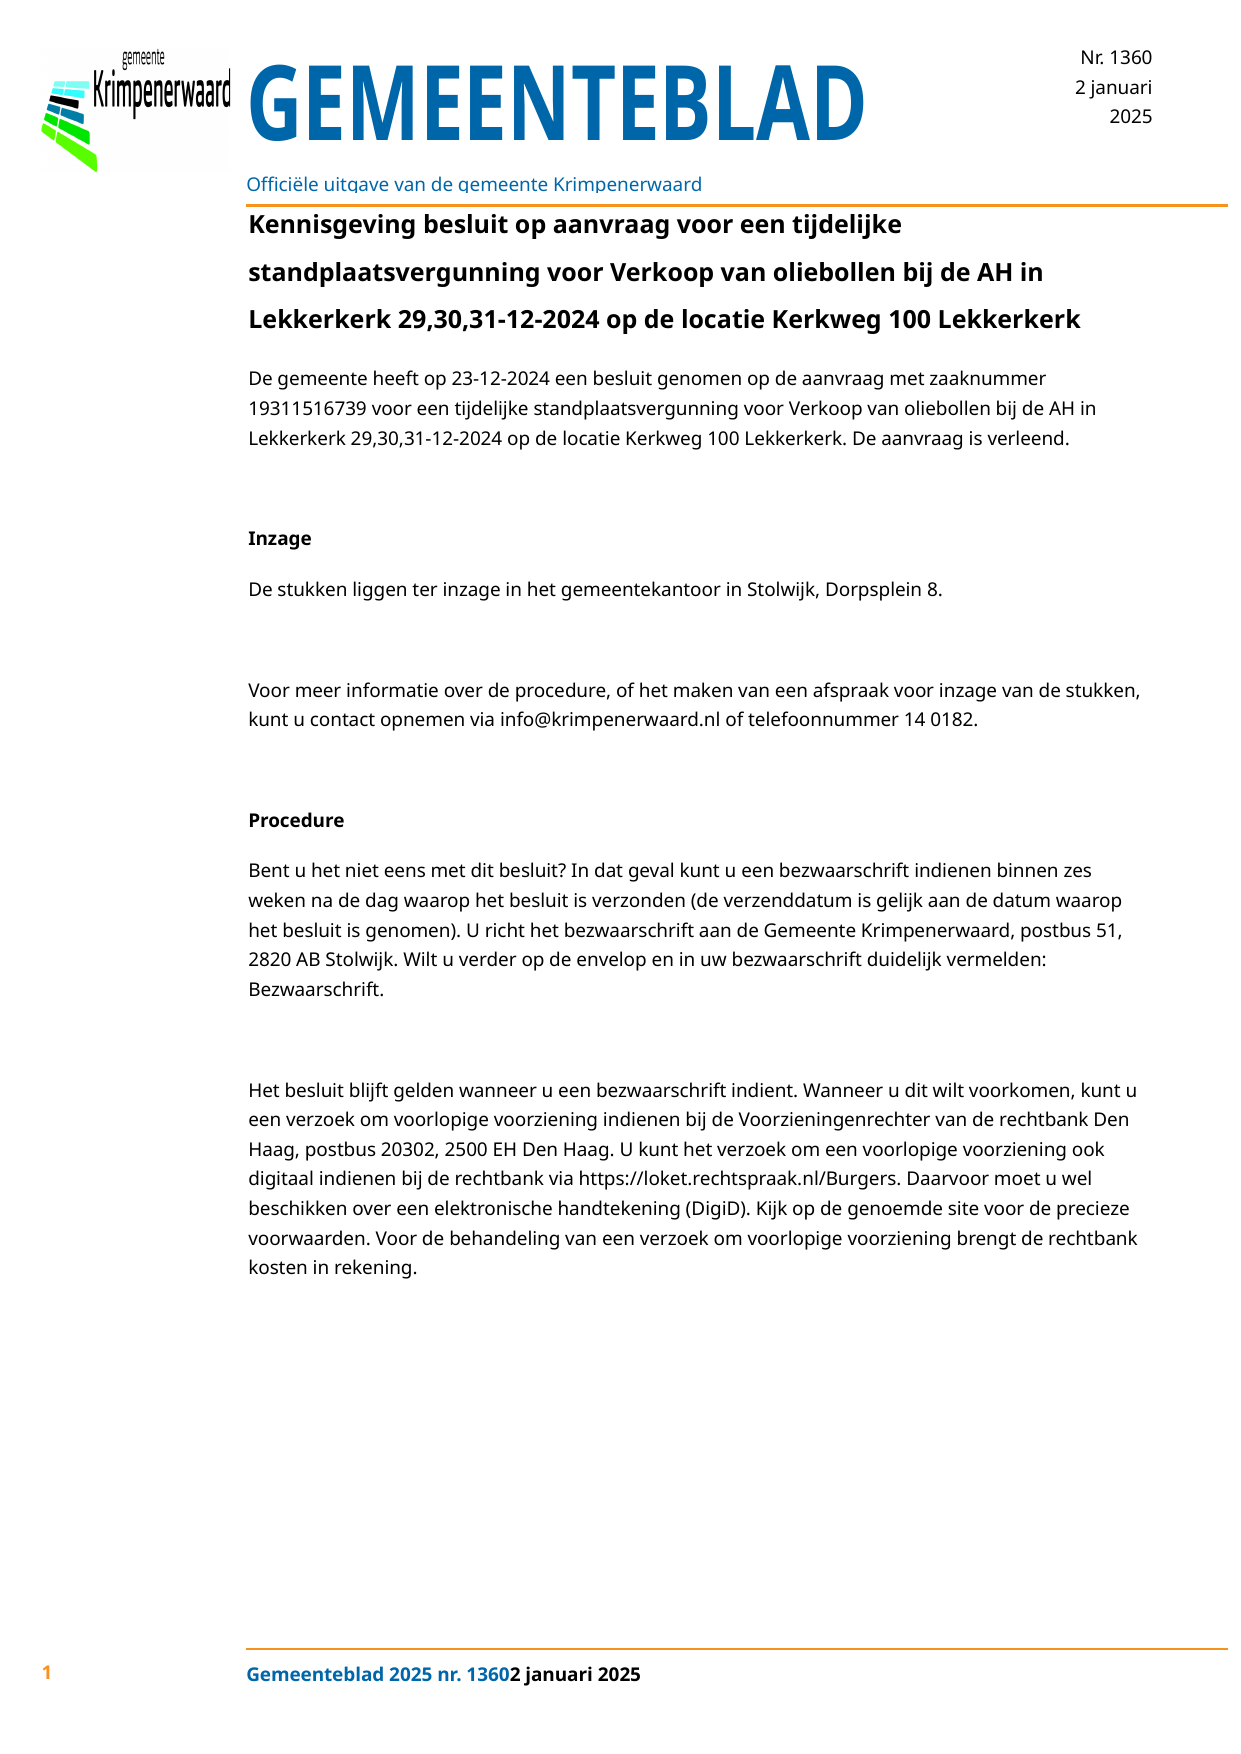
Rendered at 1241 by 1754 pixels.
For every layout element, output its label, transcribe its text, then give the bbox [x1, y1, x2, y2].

text Kennisgeving besluit op aanvraag voor een tijdelijke standplaatsvergunning voor Verkoop van oliebollen bij de AH in Lekkerkerk 29,30,31-12-2024 op de locatie Kerkweg 100 Lekkerkerk [248, 207, 1152, 336]
text De gemeente heeft op 23-12-2024 een besluit genomen op de aanvraag met zaaknummer 19311516739 voor een tijdelijke standplaatsvergunning voor Verkoop van oliebollen bij de AH in Lekkerkerk 29,30,31-12-2024 op de locatie Kerkweg 100 Lekkerkerk. De aanvraag is verleend. [248, 366, 1152, 450]
text Bent u het niet eens met dit besluit? In dat geval kunt u een bezwaarschrift indienen binnen zes weken na de dag waarop het besluit is verzonden (de verzenddatum is gelijk aan de datum waarop het besluit is genomen). U richt het bezwaarschrift aan de Gemeente Krimpenerwaard, postbus 51, 2820 AB Stolwijk. Wilt u verder op de envelop en in uw bezwaarschrift duidelijk vermelden: Bezwaarschrift. [248, 858, 1152, 1002]
text Voor meer informatie over de procedure, of het maken van een afspraak voor inzage van de stukken, kunt u contact opnemen via info@krimpenerwaard.nl of telefoonnummer 14 0182. [248, 677, 1152, 732]
text Inzage [248, 526, 1152, 551]
text Procedure [248, 807, 1152, 833]
text De stukken liggen ter inzage in het gemeentekantoor in Stolwijk, Dorpsplein 8. [248, 576, 1152, 602]
text Het besluit blijft gelden wanneer u een bezwaarschrift indient. Wanneer u dit wilt voorkomen, kunt u een verzoek om voorlopige voorziening indienen bij de Voorzieningenrechter van de rechtbank Den Haag, postbus 20302, 2500 EH Den Haag. U kunt het verzoek om een voorlopige voorziening ook digitaal indienen bij de rechtbank via https://loket.rechtspraak.nl/Burgers. Daarvoor moet u wel beschikken over een elektronische handtekening (DigiD). Kijk op de genoemde site voor de precieze voorwaarden. Voor de behandeling van een verzoek om voorlopige voorziening brengt de rechtbank kosten in rekening. [248, 1077, 1152, 1280]
picture [41, 47, 231, 172]
